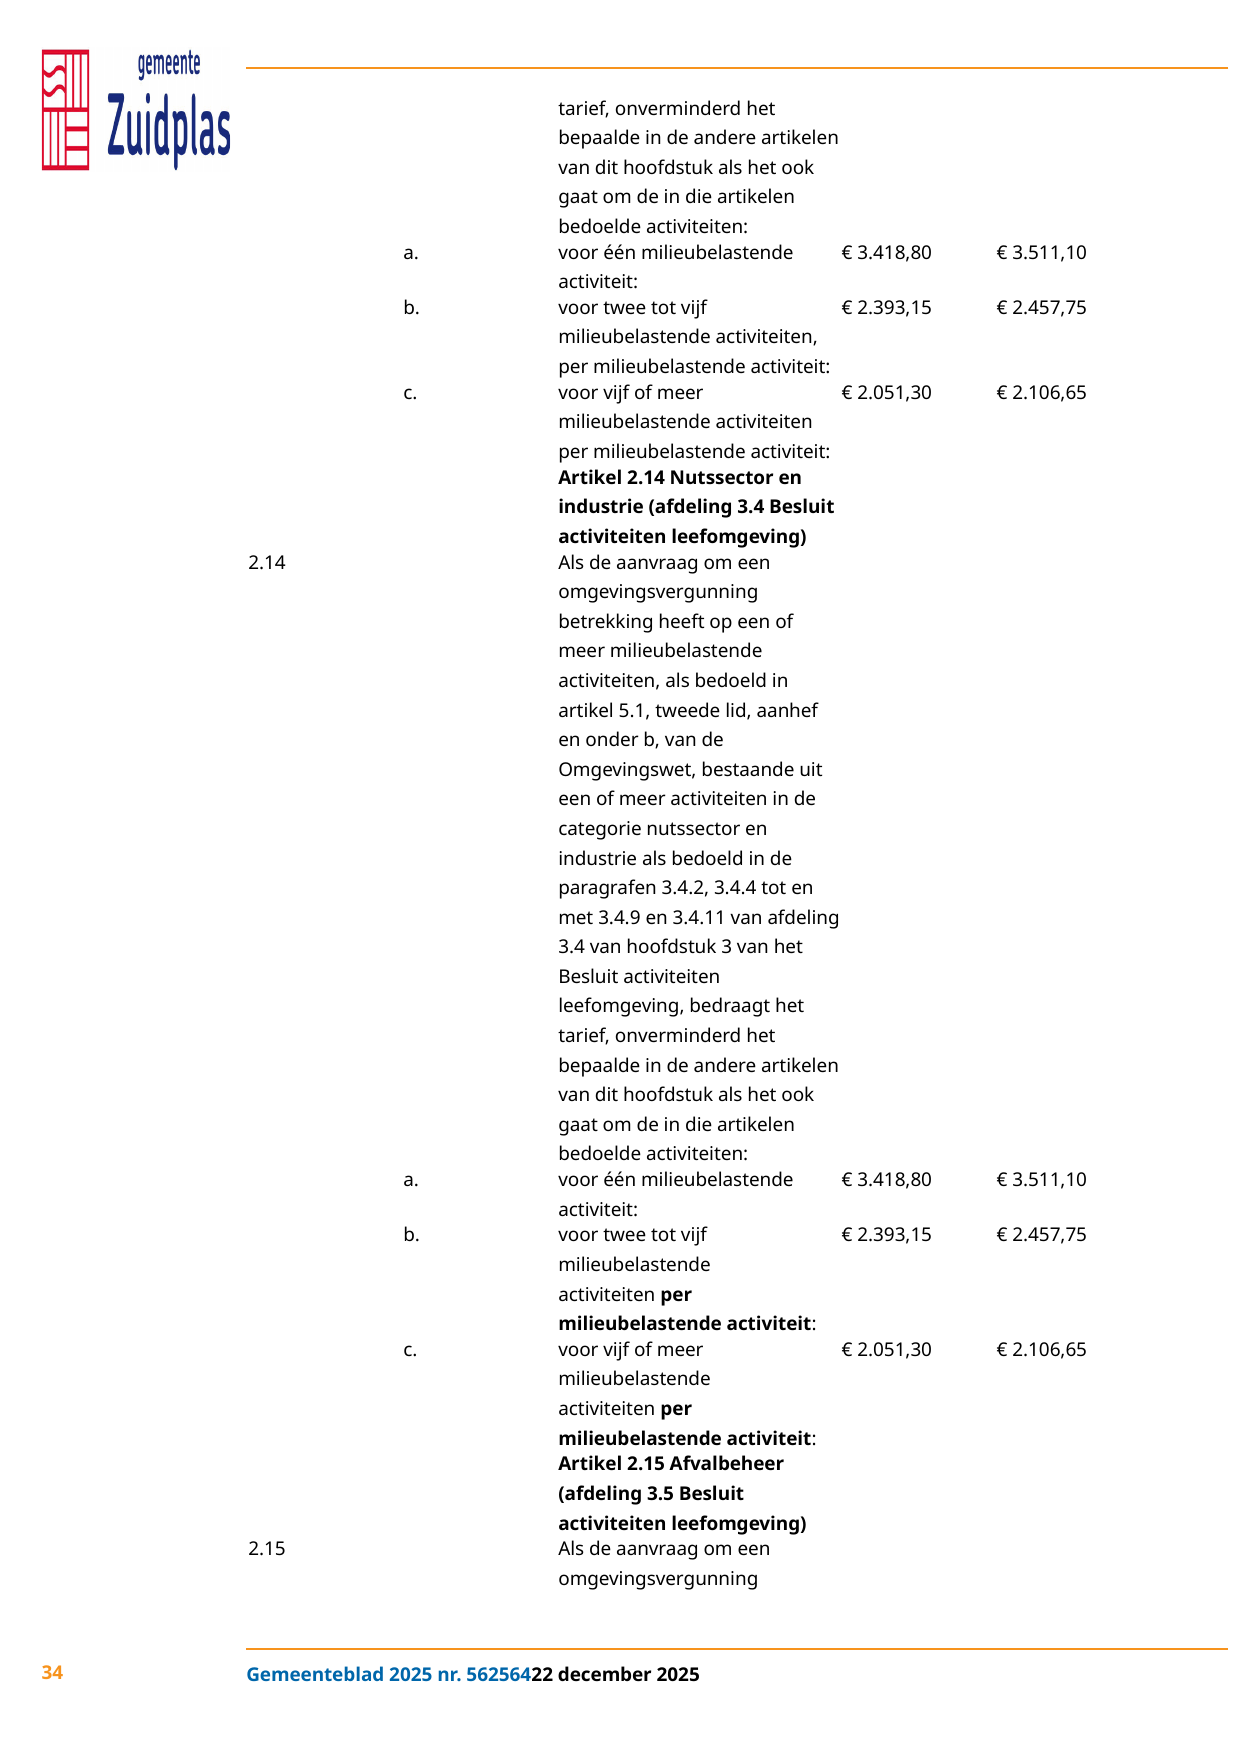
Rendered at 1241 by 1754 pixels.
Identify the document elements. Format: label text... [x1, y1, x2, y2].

table_cell c. [403, 379, 558, 464]
table_cell [248, 294, 403, 379]
table_cell € 2.393,15 [841, 1222, 996, 1336]
table_cell € 2.051,30 [841, 1336, 996, 1451]
table_cell voor één milieubelastende activiteit: [558, 1166, 841, 1222]
table_cell € 2.393,15 [841, 294, 996, 379]
table_cell 2.15 [248, 1535, 403, 1591]
table_cell [403, 1451, 558, 1535]
table_cell € 2.457,75 [996, 1222, 1152, 1336]
table_cell Artikel 2.15 Afvalbeheer (afdeling 3.5 Besluit activiteiten leefomgeving) [558, 1451, 841, 1535]
table_cell [996, 549, 1152, 1166]
table_cell € 2.106,65 [996, 1336, 1152, 1451]
table_cell [841, 1535, 996, 1591]
table_cell [996, 95, 1152, 239]
table_cell [996, 1535, 1152, 1591]
table_cell voor één milieubelastende activiteit: [558, 239, 841, 294]
table_cell [248, 95, 403, 239]
table_cell € 3.418,80 [841, 1166, 996, 1222]
table_cell Artikel 2.14 Nutssector en industrie (afdeling 3.4 Besluit activiteiten leefomgeving) [558, 464, 841, 549]
table_cell [841, 464, 996, 549]
table_cell [248, 1166, 403, 1222]
table_cell voor vijf of meer milieubelastende activiteiten per milieubelastende activiteit: [558, 379, 841, 464]
table_cell [403, 549, 558, 1166]
table_cell € 2.106,65 [996, 379, 1152, 464]
table_cell € 3.418,80 [841, 239, 996, 294]
table_cell Als de aanvraag om een omgevingsvergunning betrekking heeft op een of meer milieubelastende activiteiten, als bedoeld in artikel 5.1, tweede lid, aanhef en onder b, van de Omgevingswet, bestaande uit een of meer activiteiten in de categorie nutssector en industrie als bedoeld in de paragrafen 3.4.2, 3.4.4 tot en met 3.4.9 en 3.4.11 van afdeling 3.4 van hoofdstuk 3 van het Besluit activiteiten leefomgeving, bedraagt het tarief, onverminderd het bepaalde in de andere artikelen van dit hoofdstuk als het ook gaat om de in die artikelen bedoelde activiteiten: [558, 549, 841, 1166]
table_cell [248, 1222, 403, 1336]
table_cell [403, 95, 558, 239]
table_cell [841, 95, 996, 239]
table_cell b. [403, 294, 558, 379]
picture [41, 47, 231, 172]
table_cell b. [403, 1222, 558, 1336]
table_cell [248, 1336, 403, 1451]
table_cell voor twee tot vijf milieubelastende activiteiten per milieubelastende activiteit: [558, 1222, 841, 1336]
table_cell [841, 549, 996, 1166]
table_cell a. [403, 239, 558, 294]
table_cell [403, 464, 558, 549]
table_cell tarief, onverminderd het bepaalde in de andere artikelen van dit hoofdstuk als het ook gaat om de in die artikelen bedoelde activiteiten: [558, 95, 841, 239]
table_cell c. [403, 1336, 558, 1451]
table_cell € 2.457,75 [996, 294, 1152, 379]
table_cell [841, 1451, 996, 1535]
table_cell Als de aanvraag om een omgevingsvergunning [558, 1535, 841, 1591]
table_cell 2.14 [248, 549, 403, 1166]
table_cell [248, 379, 403, 464]
table_cell a. [403, 1166, 558, 1222]
table_cell [996, 464, 1152, 549]
table_cell [248, 239, 403, 294]
table_cell [996, 1451, 1152, 1535]
table_cell [248, 1451, 403, 1535]
table_cell voor vijf of meer milieubelastende activiteiten per milieubelastende activiteit: [558, 1336, 841, 1451]
table_cell [248, 464, 403, 549]
table_cell € 2.051,30 [841, 379, 996, 464]
table_cell [403, 1535, 558, 1591]
table_cell € 3.511,10 [996, 239, 1152, 294]
table_cell voor twee tot vijf milieubelastende activiteiten, per milieubelastende activiteit: [558, 294, 841, 379]
table_cell € 3.511,10 [996, 1166, 1152, 1222]
